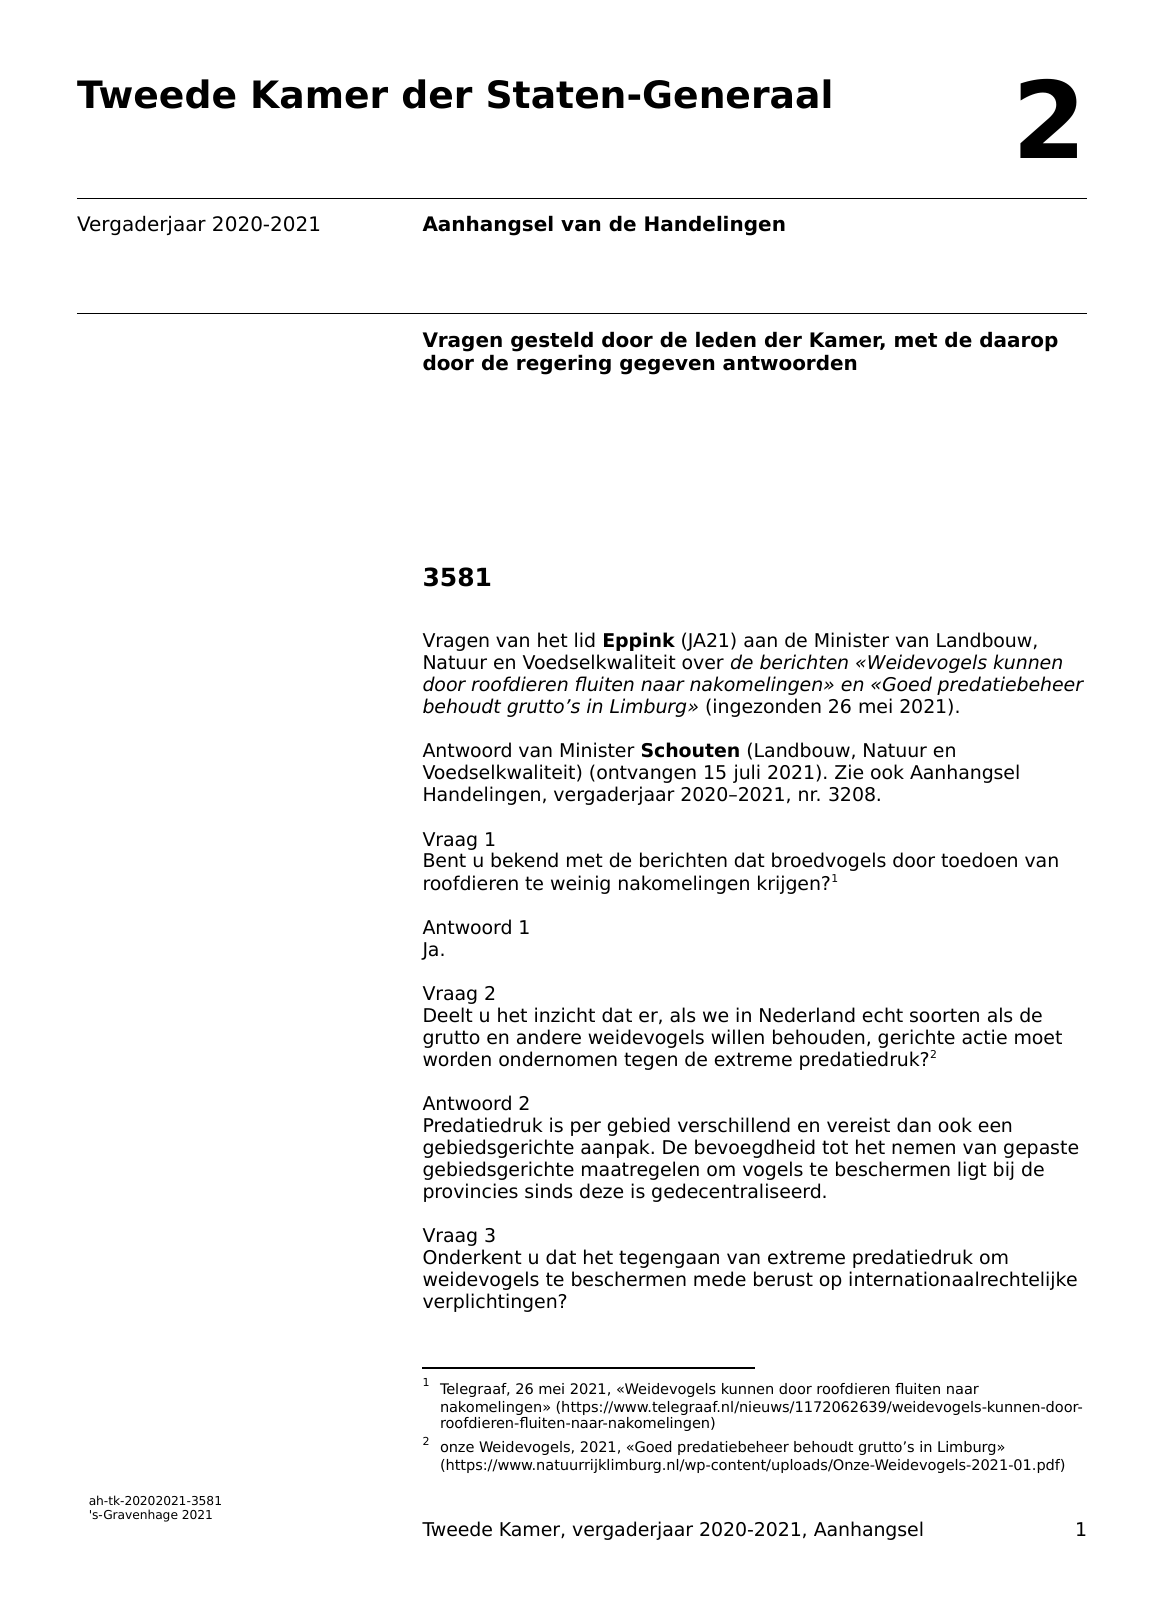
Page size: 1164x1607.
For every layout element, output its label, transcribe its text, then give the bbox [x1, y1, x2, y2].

text Vraag 2 [422, 983, 1087, 1005]
text Vraag 1 [422, 828, 1087, 850]
text Vragen van het lid Eppink (JA21) aan de Minister van Landbouw, Natuur en Voedselkwaliteit over de berichten «Weidevogels kunnen door roofdieren fluiten naar nakomelingen» en «Goed predatiebeheer behoudt grutto’s in Limburg» (ingezonden 26 mei 2021). [422, 630, 1087, 718]
text Antwoord 2 [422, 1093, 1087, 1115]
table_cell Vergaderjaar 2020-2021 [77, 199, 422, 313]
text 's-Gravenhage 2021 [88, 1508, 323, 1522]
text Telegraaf, 26 mei 2021, «Weidevogels kunnen door roofdieren fluiten naar nakomelingen» (https://www.telegraaf.nl/nieuws/1172062639/weidevogels-kunnen-door-roofdieren-fluiten-naar-nakomelingen) [422, 1377, 1087, 1432]
text onze Weidevogels, 2021, «Goed predatiebeheer behoudt grutto’s in Limburg» (https://www.natuurrijklimburg.nl/wp-content/uploads/Onze-Weidevogels-2021-01.pdf) [422, 1435, 1087, 1474]
table_cell Vragen gesteld door de leden der Kamer, met de daarop door de regering gegeven antwoorden [422, 314, 1087, 375]
text Bent u bekend met de berichten dat broedvogels door toedoen van roofdieren te weinig nakomelingen krijgen? [422, 850, 1087, 894]
text Antwoord 1 [422, 917, 1087, 938]
text Predatiedruk is per gebied verschillend en vereist dan ook een gebiedsgerichte aanpak. De bevoegdheid tot het nemen van gepaste gebiedsgerichte maatregelen om vogels te beschermen ligt bij de provincies sinds deze is gedecentraliseerd. [422, 1115, 1087, 1203]
table_cell Aanhangsel van de Handelingen [422, 199, 1087, 313]
text Deelt u het inzicht dat er, als we in Nederland echt soorten als de grutto en andere weidevogels willen behouden, gerichte actie moet worden ondernomen tegen de extreme predatiedruk? [422, 1005, 1087, 1071]
text Ja. [422, 938, 1087, 961]
table_cell [77, 314, 422, 375]
text Onderkent u dat het tegengaan van extreme predatiedruk om weidevogels te beschermen mede berust op internationaalrechtelijke verplichtingen? [422, 1247, 1087, 1313]
table_header Tweede Kamer der Staten-Generaal [77, 59, 886, 198]
table_header 2 [886, 59, 1087, 198]
text ah-tk-20202021-3581 [88, 1494, 323, 1508]
text 3581 [422, 563, 1087, 592]
text Antwoord van Minister Schouten (Landbouw, Natuur en Voedselkwaliteit) (ontvangen 15 juli 2021). Zie ook Aanhangsel Handelingen, vergaderjaar 2020–2021, nr. 3208. [422, 740, 1087, 806]
text Vraag 3 [422, 1225, 1087, 1247]
